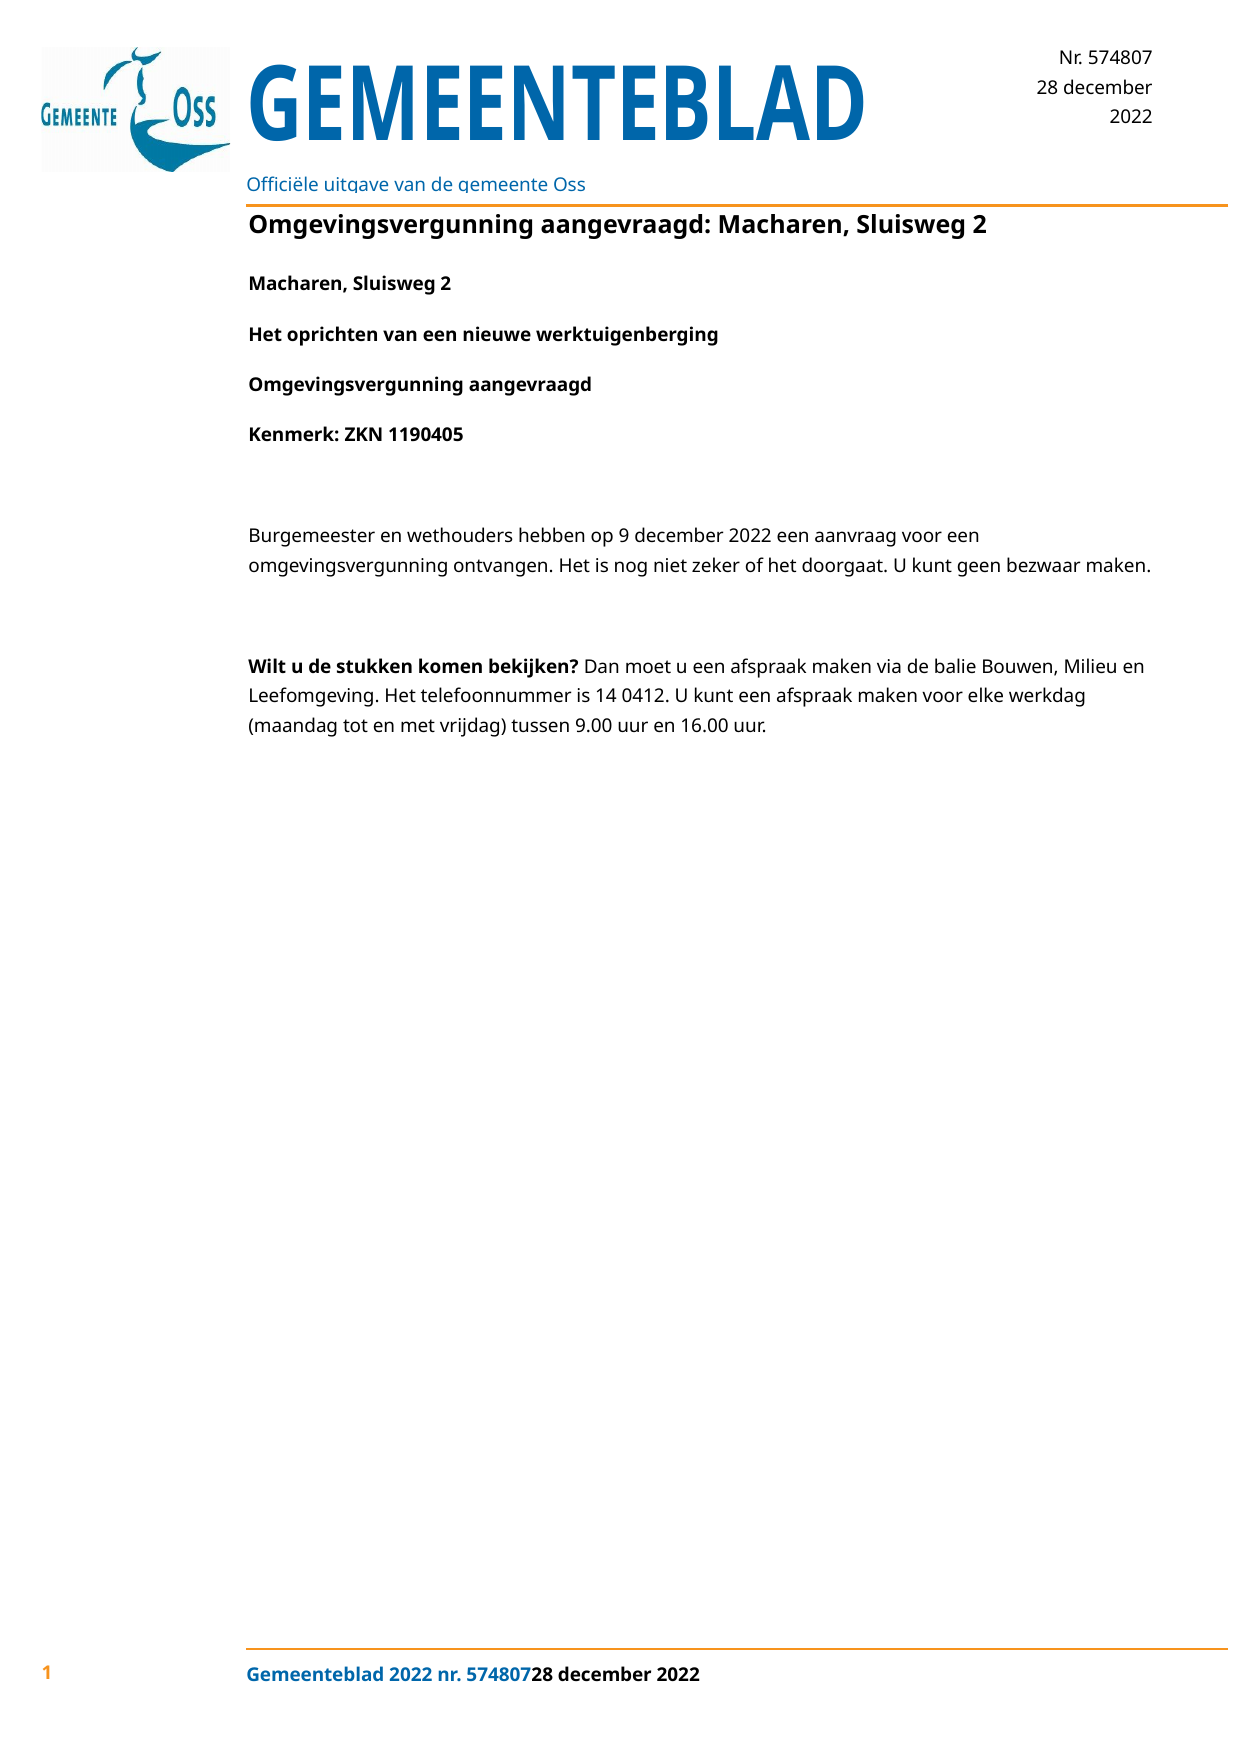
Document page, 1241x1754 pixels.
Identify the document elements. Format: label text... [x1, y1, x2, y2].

text Omgevingsvergunning aangevraagd [248, 371, 1152, 397]
text Macharen, Sluisweg 2 [248, 270, 1152, 296]
text Het oprichten van een nieuwe werktuigenberging [248, 321, 1152, 346]
picture [41, 47, 231, 172]
text Burgemeester en wethouders hebben op 9 december 2022 een aanvraag voor een omgevingsvergunning ontvangen. Het is nog niet zeker of het doorgaat. U kunt geen bezwaar maken. [248, 522, 1152, 578]
text Omgevingsvergunning aangevraagd: Macharen, Sluisweg 2 [248, 207, 1152, 241]
text Kenmerk: ZKN 1190405 [248, 422, 1152, 447]
text Wilt u de stukken komen bekijken? Dan moet u een afspraak maken via de balie Bouwen, Milieu en Leefomgeving. Het telefoonnummer is 14 0412. U kunt een afspraak maken voor elke werkdag (maandag tot en met vrijdag) tussen 9.00 uur en 16.00 uur. [248, 653, 1152, 738]
